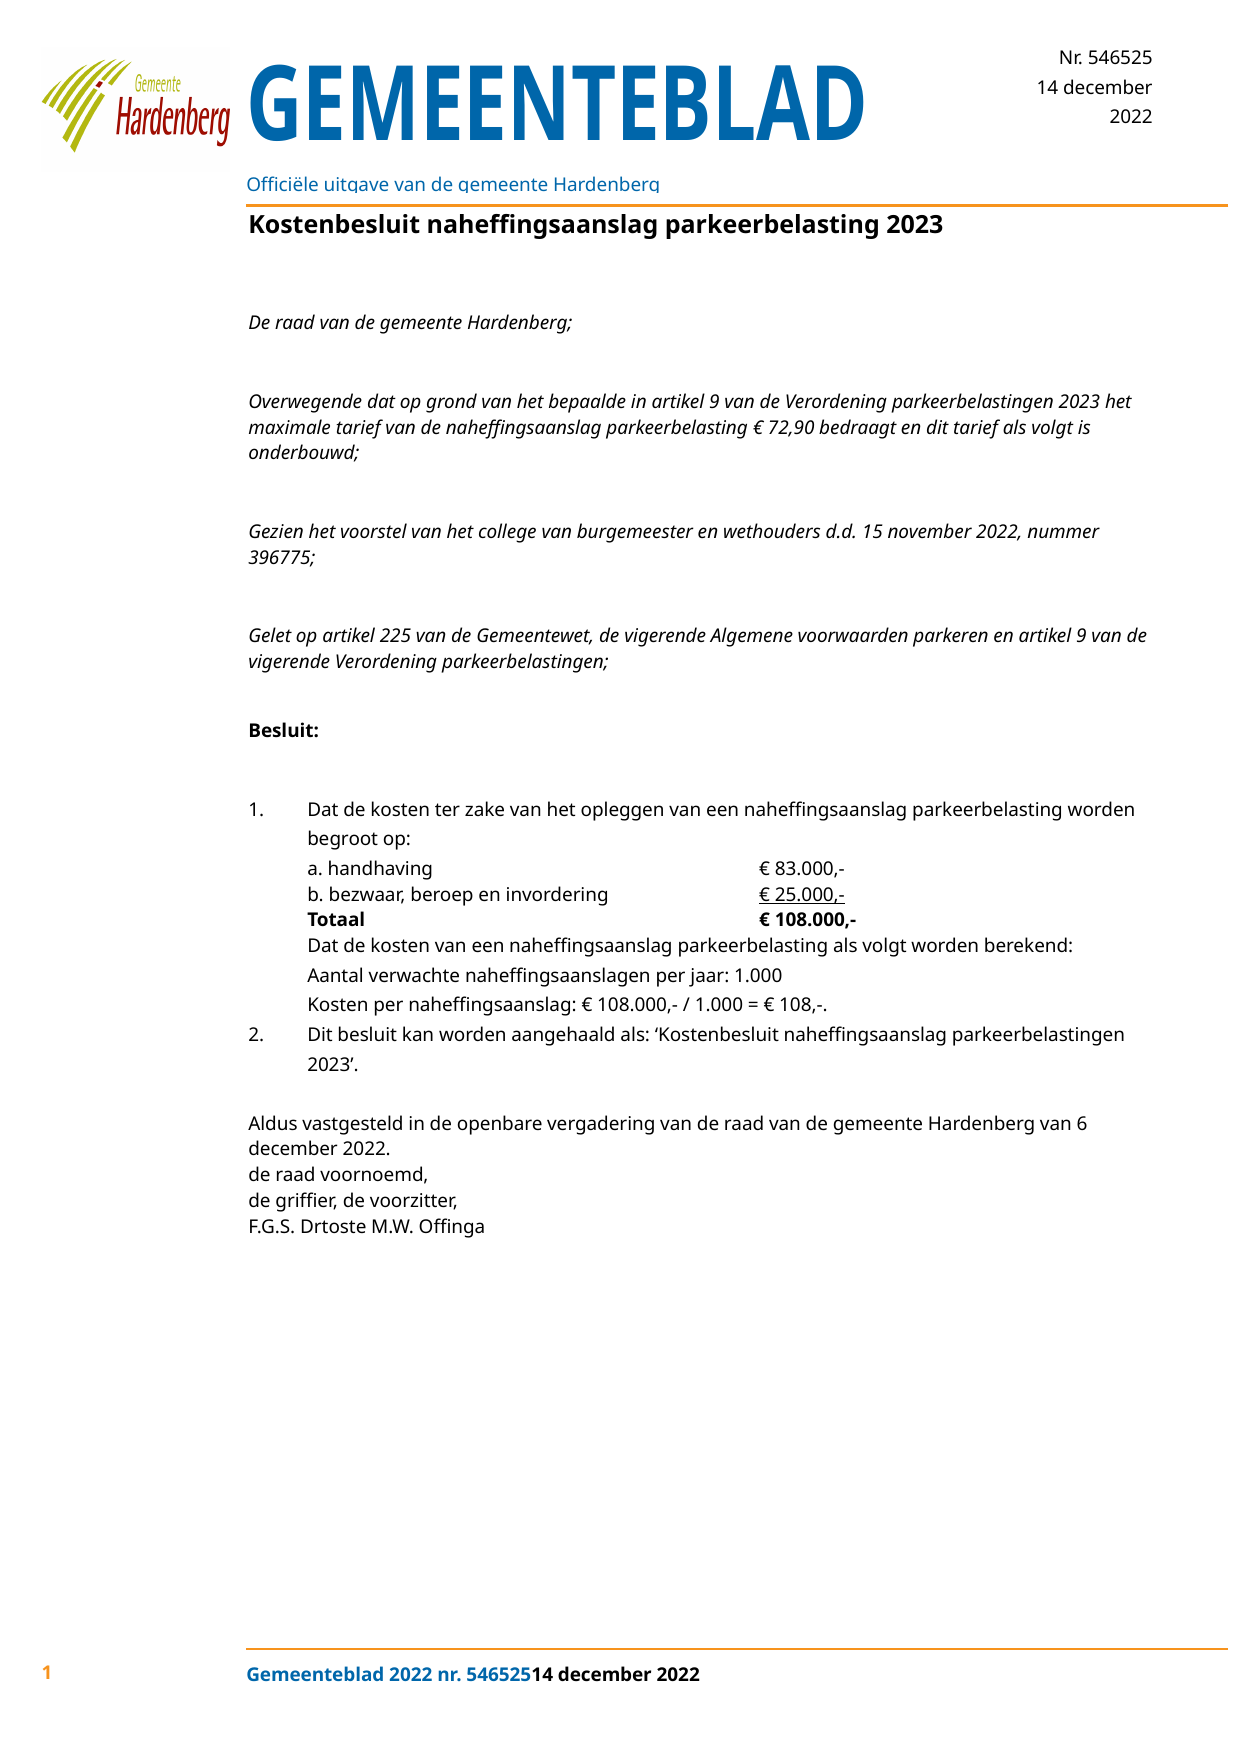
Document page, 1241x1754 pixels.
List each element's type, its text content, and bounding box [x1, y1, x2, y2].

table_cell € 25.000,- [759, 881, 1211, 907]
table_cell € 108.000,- [759, 907, 1211, 932]
text Aldus vastgesteld in de openbare vergadering van de raad van de gemeente Hardenberg van 6 december 2022. [248, 1110, 1152, 1161]
list Dat de kosten van een naheffingsaanslag parkeerbelasting als volgt worden berekend: [248, 932, 1152, 958]
text Gelet op artikel 225 van de Gemeentewet, de vigerende Algemene voorwaarden parkeren en artikel 9 van de vigerende Verordening parkeerbelastingen; [248, 622, 1152, 674]
table_cell Totaal [307, 907, 759, 932]
text de raad voornoemd, [248, 1161, 1152, 1187]
table_header a. handhaving [307, 855, 759, 881]
list Dat de kosten ter zake van het opleggen van een naheffingsaanslag parkeerbelasting worden begroot op: [248, 796, 1152, 851]
text Kostenbesluit naheffingsaanslag parkeerbelasting 2023 [248, 207, 1152, 241]
text Gezien het voorstel van het college van burgemeester en wethouders d.d. 15 november 2022, nummer 396775; [248, 518, 1152, 569]
table_header € 83.000,- [759, 855, 1211, 881]
text De raad van de gemeente Hardenberg; [248, 309, 1152, 335]
picture [41, 47, 231, 172]
list Dit besluit kan worden aangehaald als: ‘Kostenbesluit naheffingsaanslag parkeerbelastingen 2023’. [248, 1021, 1152, 1076]
text de griffier, de voorzitter, [248, 1187, 1152, 1213]
text Overwegende dat op grond van het bepaalde in artikel 9 van de Verordening parkeerbelastingen 2023 het maximale tarief van de naheffingsaanslag parkeerbelasting € 72,90 bedraagt en dit tarief als volgt is onderbouwd; [248, 388, 1152, 465]
list Kosten per naheffingsaanslag: € 108.000,- / 1.000 = € 108,-. [248, 992, 1152, 1017]
table_cell b. bezwaar, beroep en invordering [307, 881, 759, 907]
text F.G.S. Drtoste M.W. Offinga [248, 1213, 1152, 1238]
list Aantal verwachte naheffingsaanslagen per jaar: 1.000 [248, 962, 1152, 988]
text Besluit: [248, 717, 1152, 743]
